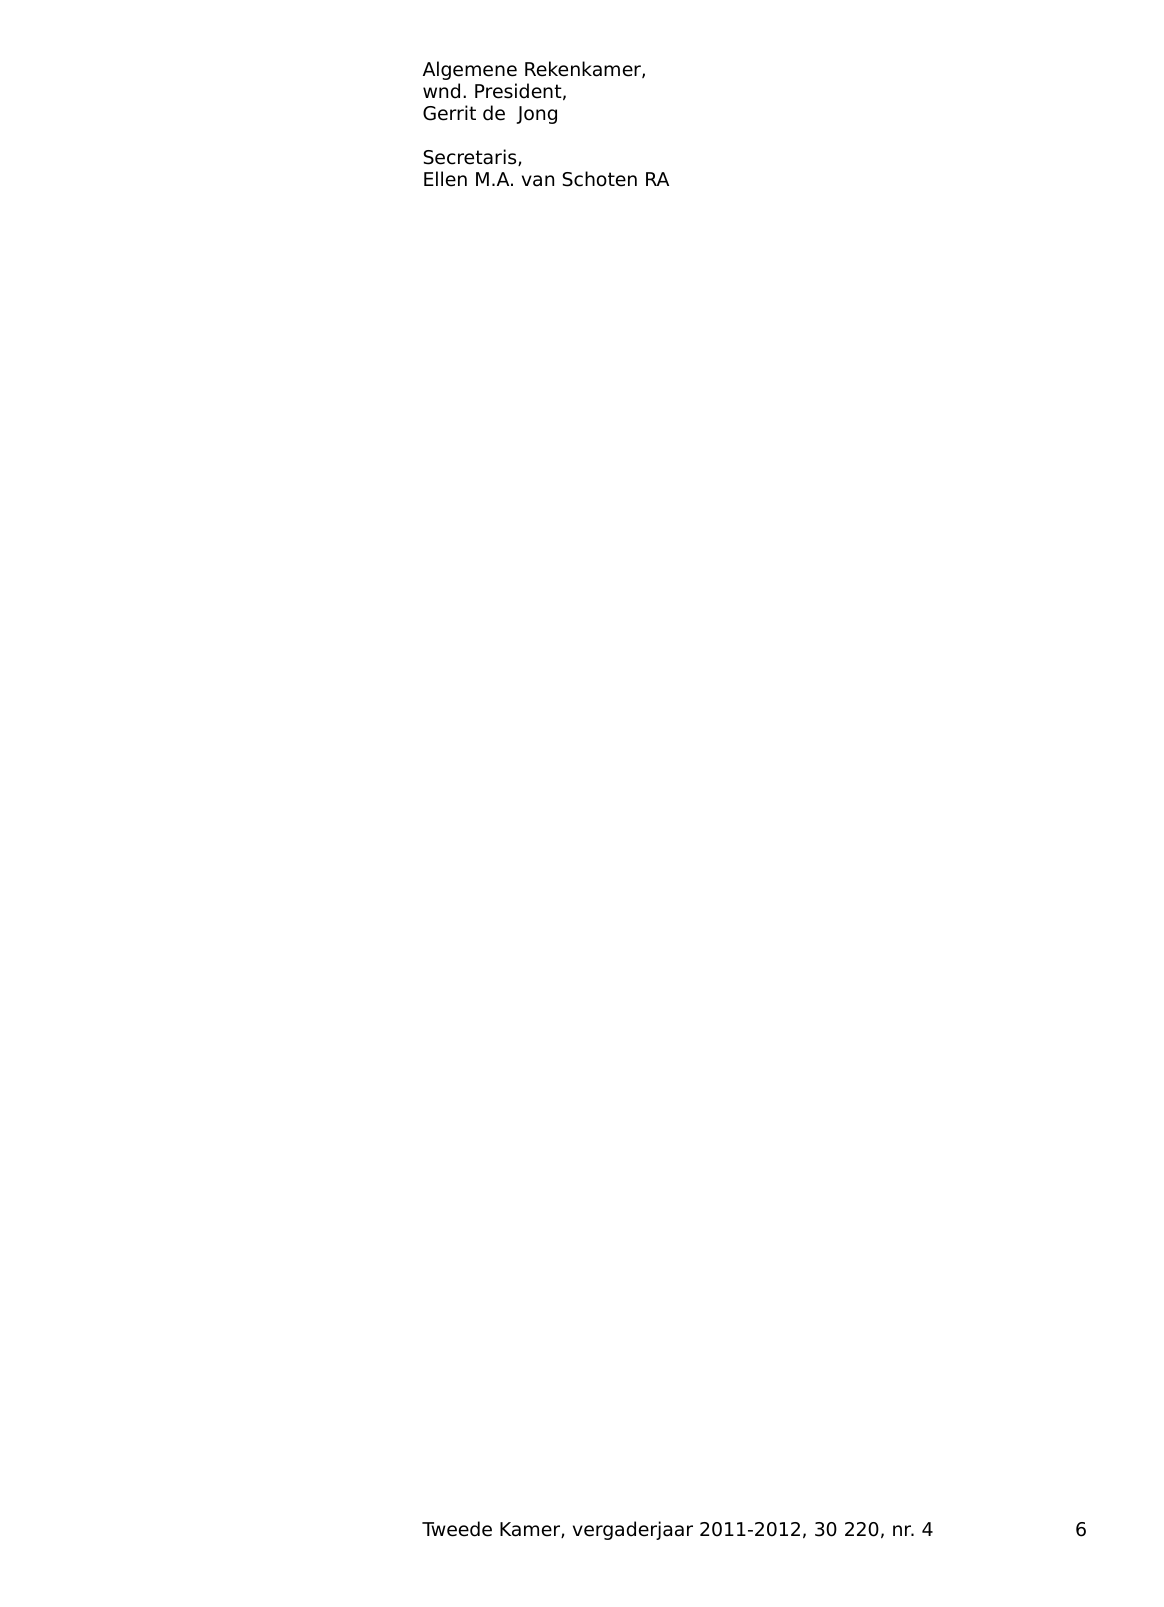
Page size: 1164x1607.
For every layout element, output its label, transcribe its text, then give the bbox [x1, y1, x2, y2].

text Algemene Rekenkamer, wnd. President, Gerrit de Jong [422, 59, 1087, 125]
text Secretaris, Ellen M.A. van Schoten RA [422, 147, 1087, 191]
